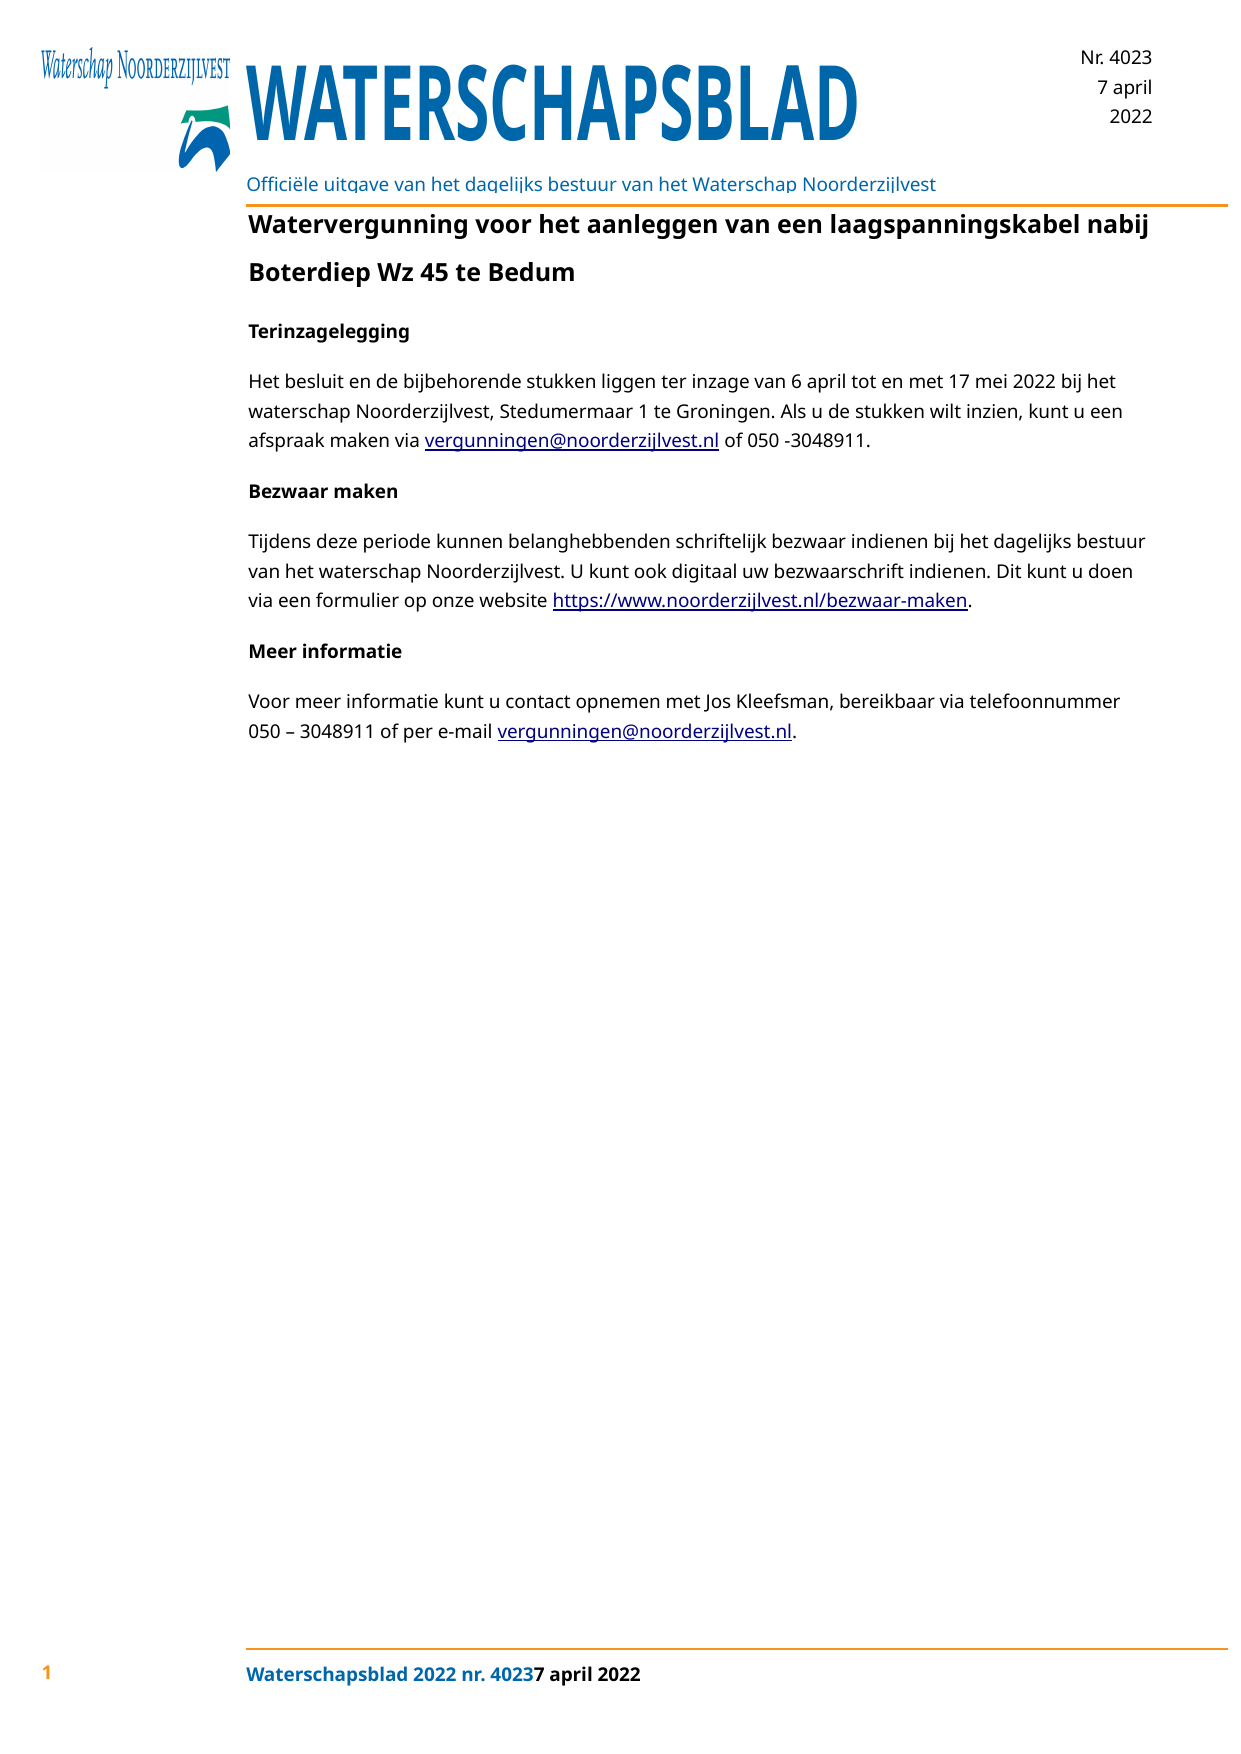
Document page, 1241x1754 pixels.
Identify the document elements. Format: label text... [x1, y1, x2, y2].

text Watervergunning voor het aanleggen van een laagspanningskabel nabij Boterdiep Wz 45 te Bedum [248, 207, 1152, 288]
text Voor meer informatie kunt u contact opnemen met Jos Kleefsman, bereikbaar via telefoonnummer 050 – 3048911 of per e-mail vergunningen@noorderzijlvest.nl. [248, 688, 1152, 744]
picture [41, 47, 231, 172]
text Terinzagelegging [248, 318, 1152, 344]
text Het besluit en de bijbehorende stukken liggen ter inzage van 6 april tot en met 17 mei 2022 bij het waterschap Noorderzijlvest, Stedumermaar 1 te Groningen. Als u de stukken wilt inzien, kunt u een afspraak maken via vergunningen@noorderzijlvest.nl of 050 -3048911. [248, 368, 1152, 453]
text Meer informatie [248, 638, 1152, 664]
text Tijdens deze periode kunnen belanghebbenden schriftelijk bezwaar indienen bij het dagelijks bestuur van het waterschap Noorderzijlvest. U kunt ook digitaal uw bezwaarschrift indienen. Dit kunt u doen via een formulier op onze website https://www.noorderzijlvest.nl/bezwaar-maken. [248, 528, 1152, 613]
text Bezwaar maken [248, 478, 1152, 504]
